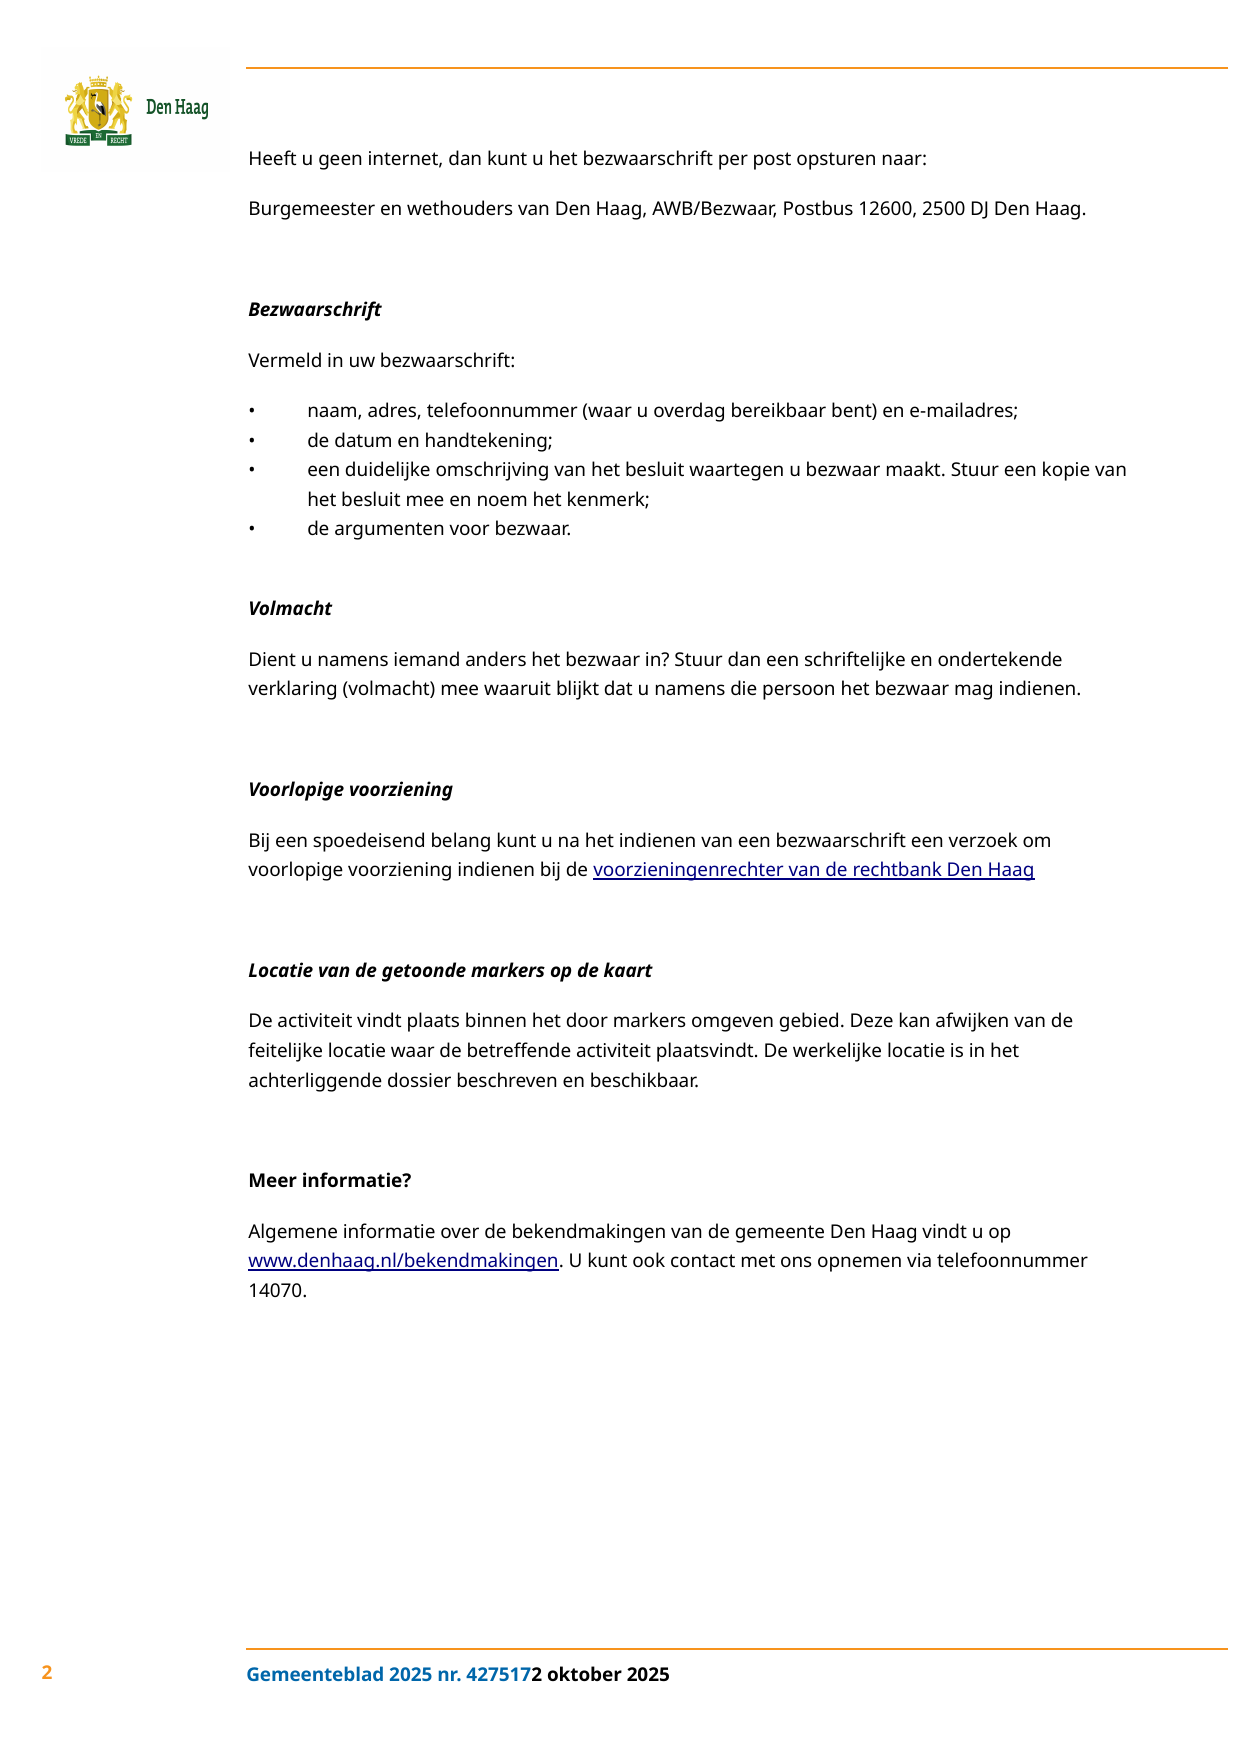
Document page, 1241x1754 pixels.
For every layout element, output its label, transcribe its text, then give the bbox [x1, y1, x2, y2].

text Bezwaarschrift [248, 296, 1152, 322]
text Voorlopige voorziening [248, 776, 1152, 802]
text Meer informatie? [248, 1168, 1152, 1193]
text Heeft u geen internet, dan kunt u het bezwaarschrift per post opsturen naar: [248, 145, 1152, 171]
text De activiteit vindt plaats binnen het door markers omgeven gebied. Deze kan afwijken van de feitelijke locatie waar de betreffende activiteit plaatsvindt. De werkelijke locatie is in het achterliggende dossier beschreven en beschikbaar. [248, 1008, 1152, 1093]
text Algemene informatie over de bekendmakingen van de gemeente Den Haag vindt u op www.denhaag.nl/bekendmakingen. U kunt ook contact met ons opnemen via telefoonnummer 14070. [248, 1218, 1152, 1303]
text Bij een spoedeisend belang kunt u na het indienen van een bezwaarschrift een verzoek om voorlopige voorziening indienen bij de voorzieningenrechter van de rechtbank Den Haag [248, 827, 1152, 882]
text Vermeld in uw bezwaarschrift: [248, 347, 1152, 373]
text Volmacht [248, 596, 1152, 621]
text Locatie van de getoonde markers op de kaart [248, 957, 1152, 983]
list de datum en handtekening; [248, 427, 1152, 453]
text Burgemeester en wethouders van Den Haag, AWB/Bezwaar, Postbus 12600, 2500 DJ Den Haag. [248, 196, 1152, 221]
list de argumenten voor bezwaar. [248, 516, 1152, 541]
list een duidelijke omschrijving van het besluit waartegen u bezwaar maakt. Stuur een kopie van het besluit mee en noem het kenmerk; [248, 456, 1152, 512]
text Dient u namens iemand anders het bezwaar in? Stuur dan een schriftelijke en ondertekende verklaring (volmacht) mee waaruit blijkt dat u namens die persoon het bezwaar mag indienen. [248, 646, 1152, 701]
list naam, adres, telefoonnummer (waar u overdag bereikbaar bent) en e-mailadres; [248, 397, 1152, 423]
picture [41, 47, 231, 172]
